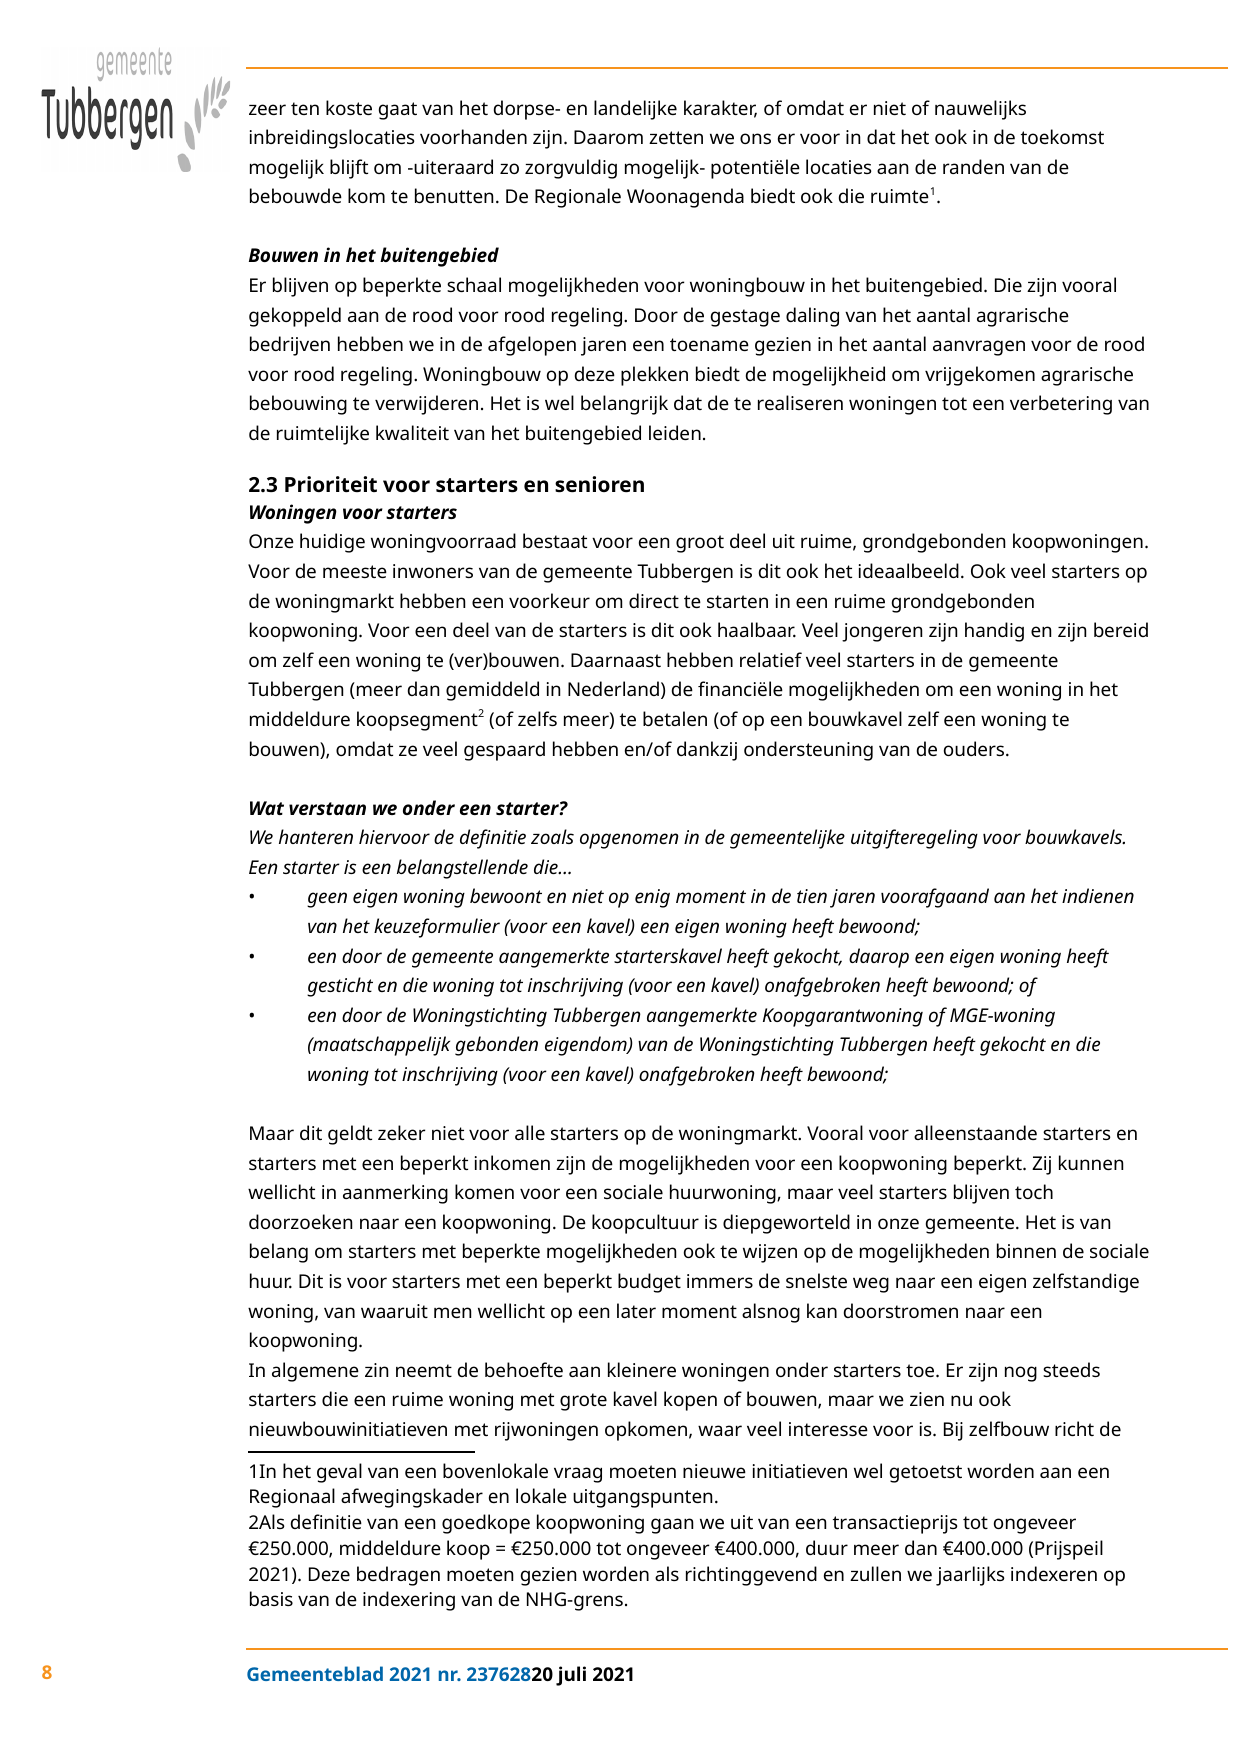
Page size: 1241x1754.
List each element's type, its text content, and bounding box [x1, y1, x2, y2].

text Bouwen in het buitengebied [248, 243, 1152, 268]
text Wat verstaan we onder een starter? [248, 795, 1152, 821]
text Onze huidige woningvoorraad bestaat voor een groot deel uit ruime, grondgebonden koopwoningen. Voor de meeste inwoners van de gemeente Tubbergen is dit ook het ideaalbeeld. Ook veel starters op de woningmarkt hebben een voorkeur om direct te starten in een ruime grondgebonden koopwoning. Voor een deel van de starters is dit ook haalbaar. Veel jongeren zijn handig en zijn bereid om zelf een woning te (ver)bouwen. Daarnaast hebben relatief veel starters in de gemeente Tubbergen (meer dan gemiddeld in Nederland) de financiële mogelijkheden om een woning in het middeldure koopsegment (of zelfs meer) te betalen (of op een bouwkavel zelf een woning te bouwen), omdat ze veel gespaard hebben en/of dankzij ondersteuning van de ouders. [248, 529, 1152, 761]
text Als definitie van een goedkope koopwoning gaan we uit van een transactieprijs tot ongeveer €250.000, middeldure koop = €250.000 tot ongeveer €400.000, duur meer dan €400.000 (Prijspeil 2021). Deze bedragen moeten gezien worden als richtinggevend en zullen we jaarlijks indexeren op basis van de indexering van de NHG-grens. [248, 1509, 1152, 1612]
text Er blijven op beperkte schaal mogelijkheden voor woningbouw in het buitengebied. Die zijn vooral gekoppeld aan de rood voor rood regeling. Door de gestage daling van het aantal agrarische bedrijven hebben we in de afgelopen jaren een toename gezien in het aantal aanvragen voor de rood voor rood regeling. Woningbouw op deze plekken biedt de mogelijkheid om vrijgekomen agrarische bebouwing te verwijderen. Het is wel belangrijk dat de te realiseren woningen tot een verbetering van de ruimtelijke kwaliteit van het buitengebied leiden. [248, 272, 1152, 446]
text 2.3 Prioriteit voor starters en senioren [248, 471, 1152, 499]
list een door de gemeente aangemerkte starterskavel heeft gekocht, daarop een eigen woning heeft gesticht en die woning tot inschrijving (voor een kavel) onafgebroken heeft bewoond; of [248, 943, 1152, 998]
text We hanteren hiervoor de definitie zoals opgenomen in de gemeentelijke uitgifteregeling voor bouwkavels. Een starter is een belangstellende die… [248, 824, 1152, 880]
text In het geval van een bovenlokale vraag moeten nieuwe initiatieven wel getoetst worden aan een Regionaal afwegingskader en lokale uitgangspunten. [248, 1458, 1152, 1509]
picture [41, 47, 231, 172]
text Woningen voor starters [248, 499, 1152, 525]
text zeer ten koste gaat van het dorpse- en landelijke karakter, of omdat er niet of nauwelijks inbreidingslocaties voorhanden zijn. Daarom zetten we ons er voor in dat het ook in de toekomst mogelijk blijft om -uiteraard zo zorgvuldig mogelijk- potentiële locaties aan de randen van de bebouwde kom te benutten. De Regionale Woonagenda biedt ook die ruimte. [248, 95, 1152, 209]
text Maar dit geldt zeker niet voor alle starters op de woningmarkt. Vooral voor alleenstaande starters en starters met een beperkt inkomen zijn de mogelijkheden voor een koopwoning beperkt. Zij kunnen wellicht in aanmerking komen voor een sociale huurwoning, maar veel starters blijven toch doorzoeken naar een koopwoning. De koopcultuur is diepgeworteld in onze gemeente. Het is van belang om starters met beperkte mogelijkheden ook te wijzen op de mogelijkheden binnen de sociale huur. Dit is voor starters met een beperkt budget immers de snelste weg naar een eigen zelfstandige woning, van waaruit men wellicht op een later moment alsnog kan doorstromen naar een koopwoning. [248, 1120, 1152, 1353]
text In algemene zin neemt de behoefte aan kleinere woningen onder starters toe. Er zijn nog steeds starters die een ruime woning met grote kavel kopen of bouwen, maar we zien nu ook nieuwbouwinitiatieven met rijwoningen opkomen, waar veel interesse voor is. Bij zelfbouw richt de [248, 1357, 1152, 1442]
list een door de Woningstichting Tubbergen aangemerkte Koopgarantwoning of MGE-woning (maatschappelijk gebonden eigendom) van de Woningstichting Tubbergen heeft gekocht en die woning tot inschrijving (voor een kavel) onafgebroken heeft bewoond; [248, 1002, 1152, 1087]
list geen eigen woning bewoont en niet op enig moment in de tien jaren voorafgaand aan het indienen van het keuzeformulier (voor een kavel) een eigen woning heeft bewoond; [248, 884, 1152, 939]
